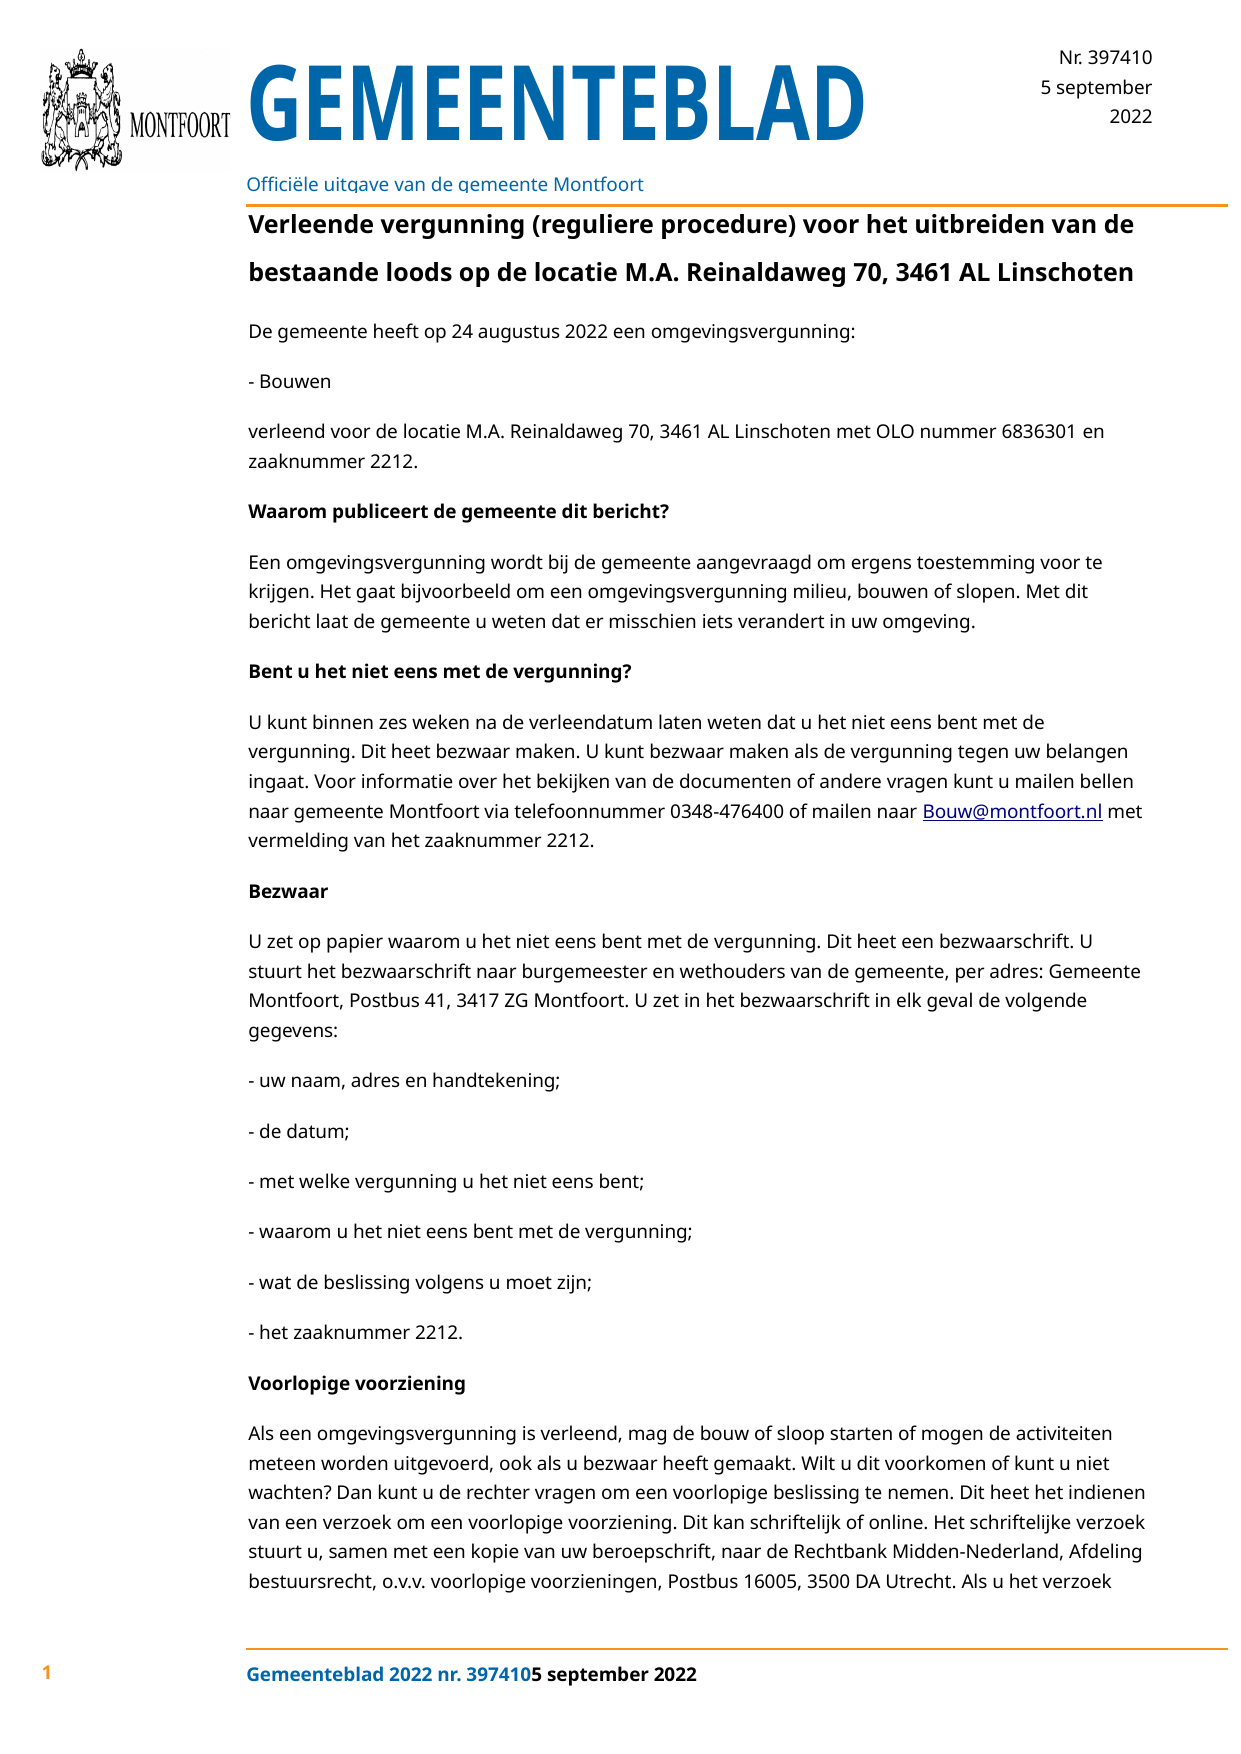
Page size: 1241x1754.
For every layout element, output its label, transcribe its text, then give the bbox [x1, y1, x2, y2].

text Bezwaar [248, 878, 1152, 904]
text U kunt binnen zes weken na de verleendatum laten weten dat u het niet eens bent met de vergunning. Dit heet bezwaar maken. U kunt bezwaar maken als de vergunning tegen uw belangen ingaat. Voor informatie over het bekijken van de documenten of andere vragen kunt u mailen bellen naar gemeente Montfoort via telefoonnummer 0348-476400 of mailen naar Bouw@montfoort.nl met vermelding van het zaaknummer 2212. [248, 709, 1152, 853]
text - Bouwen [248, 368, 1152, 394]
text Waarom publiceert de gemeente dit bericht? [248, 499, 1152, 524]
text Bent u het niet eens met de vergunning? [248, 659, 1152, 684]
text - met welke vergunning u het niet eens bent; [248, 1168, 1152, 1194]
picture [41, 47, 231, 172]
text - uw naam, adres en handtekening; [248, 1067, 1152, 1093]
text U zet op papier waarom u het niet eens bent met de vergunning. Dit heet een bezwaarschrift. U stuurt het bezwaarschrift naar burgemeester en wethouders van de gemeente, per adres: Gemeente Montfoort, Postbus 41, 3417 ZG Montfoort. U zet in het bezwaarschrift in elk geval de volgende gegevens: [248, 928, 1152, 1043]
text Verleende vergunning (reguliere procedure) voor het uitbreiden van de bestaande loods op de locatie M.A. Reinaldaweg 70, 3461 AL Linschoten [248, 207, 1152, 288]
text - wat de beslissing volgens u moet zijn; [248, 1269, 1152, 1295]
text verleend voor de locatie M.A. Reinaldaweg 70, 3461 AL Linschoten met OLO nummer 6836301 en zaaknummer 2212. [248, 419, 1152, 474]
text Als een omgevingsvergunning is verleend, mag de bouw of sloop starten of mogen de activiteiten meteen worden uitgevoerd, ook als u bezwaar heeft gemaakt. Wilt u dit voorkomen of kunt u niet wachten? Dan kunt u de rechter vragen om een voorlopige beslissing te nemen. Dit heet het indienen van een verzoek om een voorlopige voorziening. Dit kan schriftelijk of online. Het schriftelijke verzoek stuurt u, samen met een kopie van uw beroepschrift, naar de Rechtbank Midden-Nederland, Afdeling bestuursrecht, o.v.v. voorlopige voorzieningen, Postbus 16005, 3500 DA Utrecht. Als u het verzoek [248, 1420, 1152, 1594]
text De gemeente heeft op 24 augustus 2022 een omgevingsvergunning: [248, 318, 1152, 344]
text Voorlopige voorziening [248, 1370, 1152, 1396]
text - de datum; [248, 1118, 1152, 1144]
text - waarom u het niet eens bent met de vergunning; [248, 1219, 1152, 1244]
text - het zaaknummer 2212. [248, 1319, 1152, 1345]
text Een omgevingsvergunning wordt bij de gemeente aangevraagd om ergens toestemming voor te krijgen. Het gaat bijvoorbeeld om een omgevingsvergunning milieu, bouwen of slopen. Met dit bericht laat de gemeente u weten dat er misschien iets verandert in uw omgeving. [248, 549, 1152, 634]
